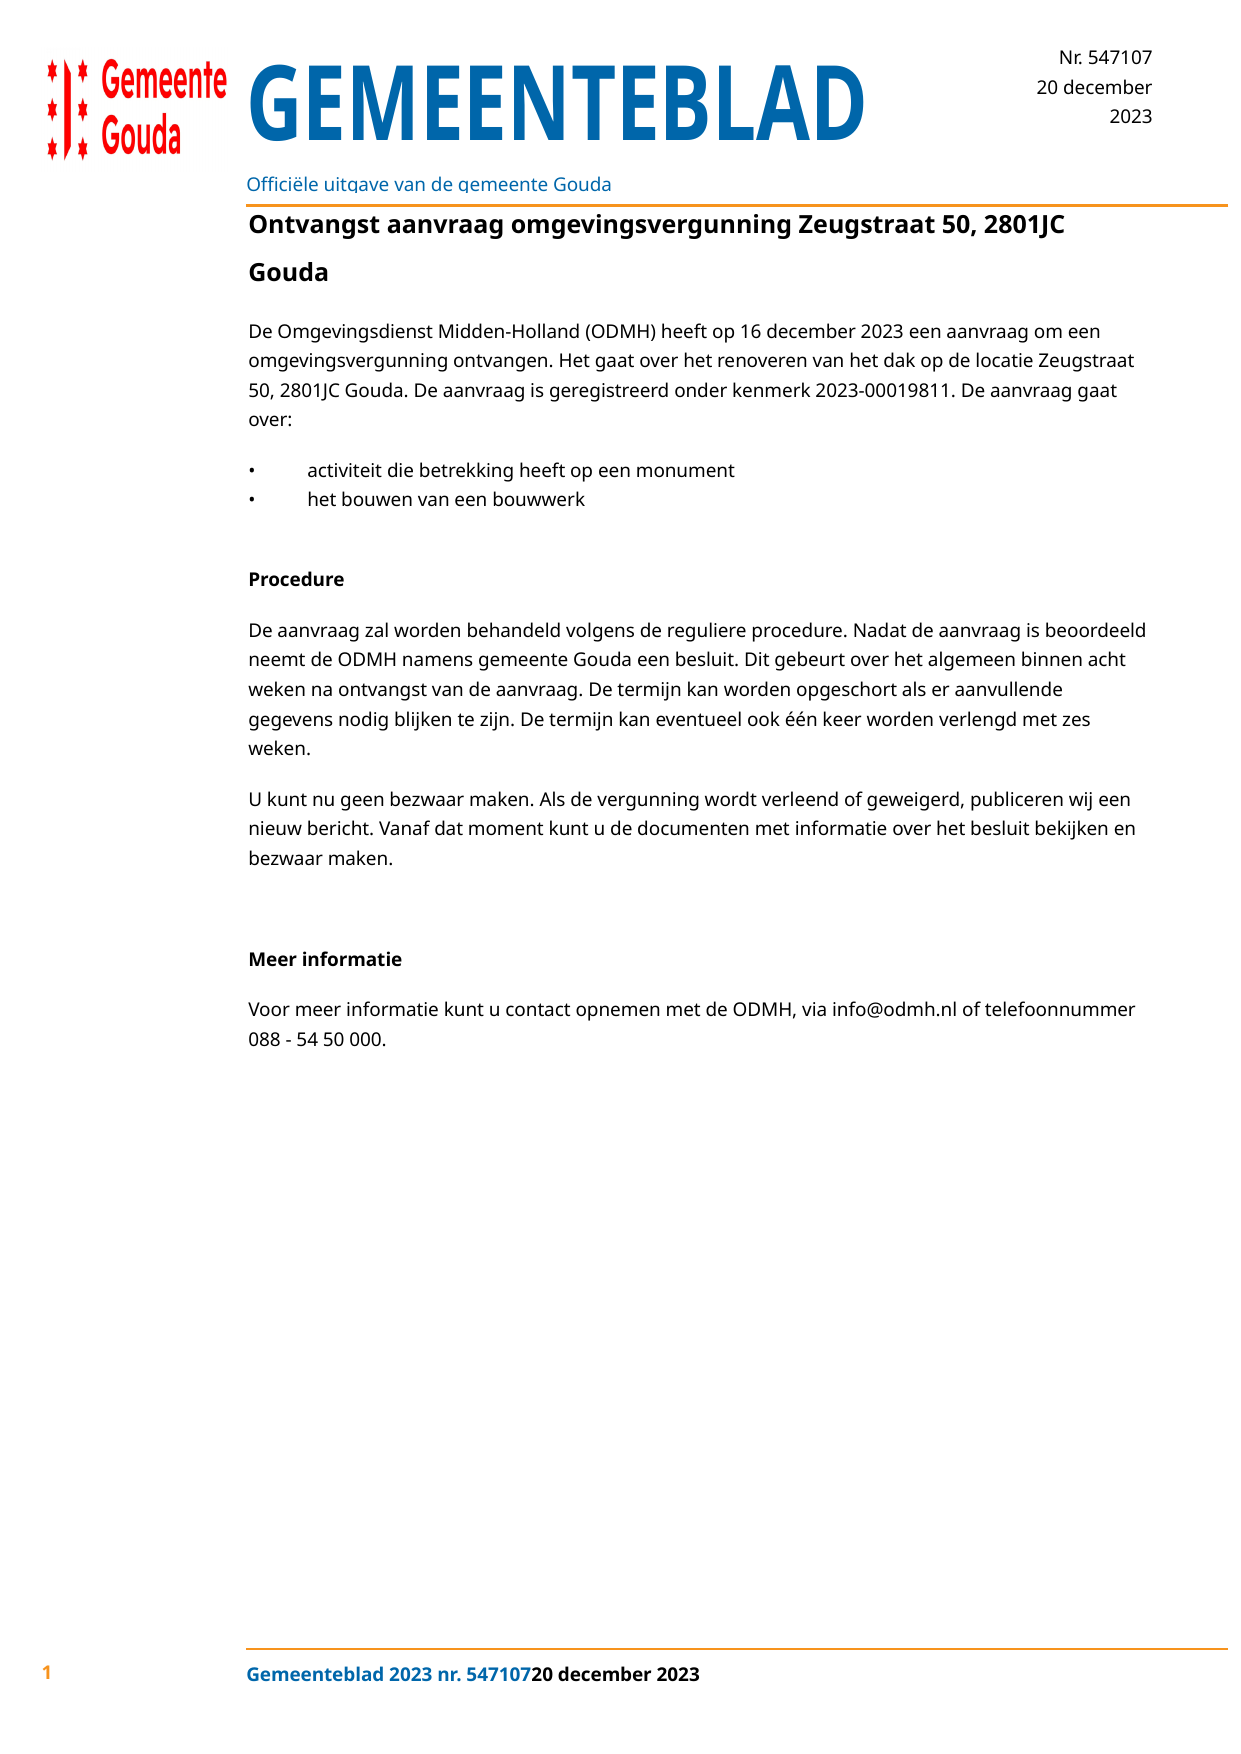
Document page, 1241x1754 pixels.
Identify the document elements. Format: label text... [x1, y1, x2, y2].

list het bouwen van een bouwwerk [248, 487, 1152, 512]
text Voor meer informatie kunt u contact opnemen met de ODMH, via info@odmh.nl of telefoonnummer 088 - 54 50 000. [248, 996, 1152, 1052]
list activiteit die betrekking heeft op een monument [248, 457, 1152, 483]
text De aanvraag zal worden behandeld volgens de reguliere procedure. Nadat de aanvraag is beoordeeld neemt de ODMH namens gemeente Gouda een besluit. Dit gebeurt over het algemeen binnen acht weken na ontvangst van de aanvraag. De termijn kan worden opgeschort als er aanvullende gegevens nodig blijken te zijn. De termijn kan eventueel ook één keer worden verlengd met zes weken. [248, 617, 1152, 761]
text Meer informatie [248, 946, 1152, 972]
text Procedure [248, 567, 1152, 592]
text U kunt nu geen bezwaar maken. Als de vergunning wordt verleend of geweigerd, publiceren wij een nieuw bericht. Vanaf dat moment kunt u de documenten met informatie over het besluit bekijken en bezwaar maken. [248, 786, 1152, 871]
picture [41, 47, 231, 172]
text Ontvangst aanvraag omgevingsvergunning Zeugstraat 50, 2801JC Gouda [248, 207, 1152, 288]
text De Omgevingsdienst Midden-Holland (ODMH) heeft op 16 december 2023 een aanvraag om een omgevingsvergunning ontvangen. Het gaat over het renoveren van het dak op de locatie Zeugstraat 50, 2801JC Gouda. De aanvraag is geregistreerd onder kenmerk 2023-00019811. De aanvraag gaat over: [248, 318, 1152, 432]
